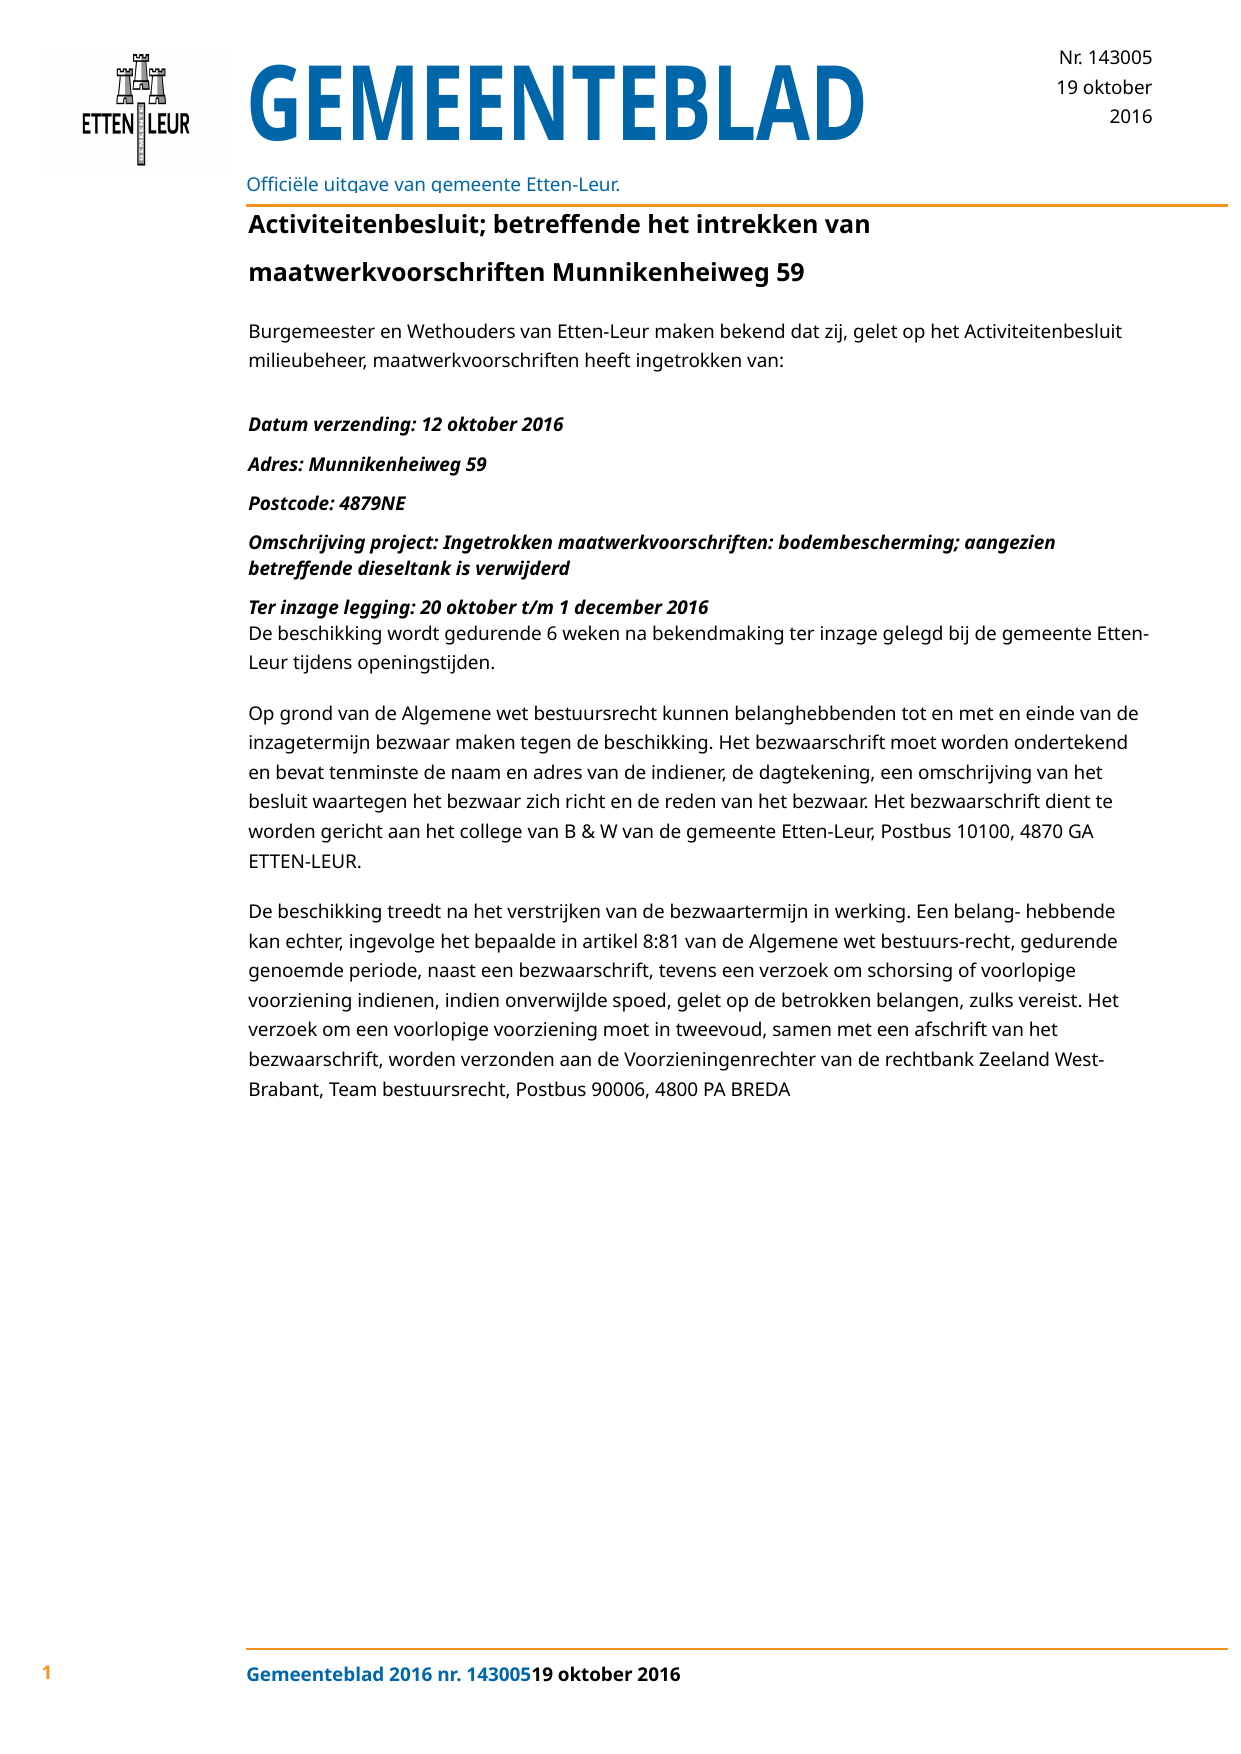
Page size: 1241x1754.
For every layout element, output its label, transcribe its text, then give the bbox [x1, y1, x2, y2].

picture [41, 47, 231, 172]
text Op grond van de Algemene wet bestuursrecht kunnen belanghebbenden tot en met en einde van de inzagetermijn bezwaar maken tegen de beschikking. Het bezwaarschrift moet worden ondertekend en bevat tenminste de naam en adres van de indiener, de dagtekening, een omschrijving van het besluit waartegen het bezwaar zich richt en de reden van het bezwaar. Het bezwaarschrift dient te worden gericht aan het college van B & W van de gemeente Etten-Leur, Postbus 10100, 4870 GA ETTEN-LEUR. [248, 700, 1152, 874]
text Datum verzending: 12 oktober 2016 [248, 411, 1152, 437]
text De beschikking treedt na het verstrijken van de bezwaartermijn in werking. Een belang- hebbende kan echter, ingevolge het bepaalde in artikel 8:81 van de Algemene wet bestuurs-recht, gedurende genoemde periode, naast een bezwaarschrift, tevens een verzoek om schorsing of voorlopige voorziening indienen, indien onverwijlde spoed, gelet op de betrokken belangen, zulks vereist. Het verzoek om een voorlopige voorziening moet in tweevoud, samen met een afschrift van het bezwaarschrift, worden verzonden aan de Voorzieningenrechter van de rechtbank Zeeland West-Brabant, Team bestuursrecht, Postbus 90006, 4800 PA BREDA [248, 898, 1152, 1102]
text Burgemeester en Wethouders van Etten-Leur maken bekend dat zij, gelet op het Activiteitenbesluit milieubeheer, maatwerkvoorschriften heeft ingetrokken van: [248, 318, 1152, 373]
text Omschrijving project: Ingetrokken maatwerkvoorschriften: bodembescherming; aangezien betreffende dieseltank is verwijderd [248, 529, 1152, 581]
text Postcode: 4879NE [248, 490, 1152, 516]
text Ter inzage legging: 20 oktober t/m 1 december 2016 [248, 594, 1152, 620]
text Activiteitenbesluit; betreffende het intrekken van maatwerkvoorschriften Munnikenheiweg 59 [248, 207, 1152, 288]
text Adres: Munnikenheiweg 59 [248, 451, 1152, 476]
text De beschikking wordt gedurende 6 weken na bekendmaking ter inzage gelegd bij de gemeente Etten-Leur tijdens openingstijden. [248, 620, 1152, 675]
